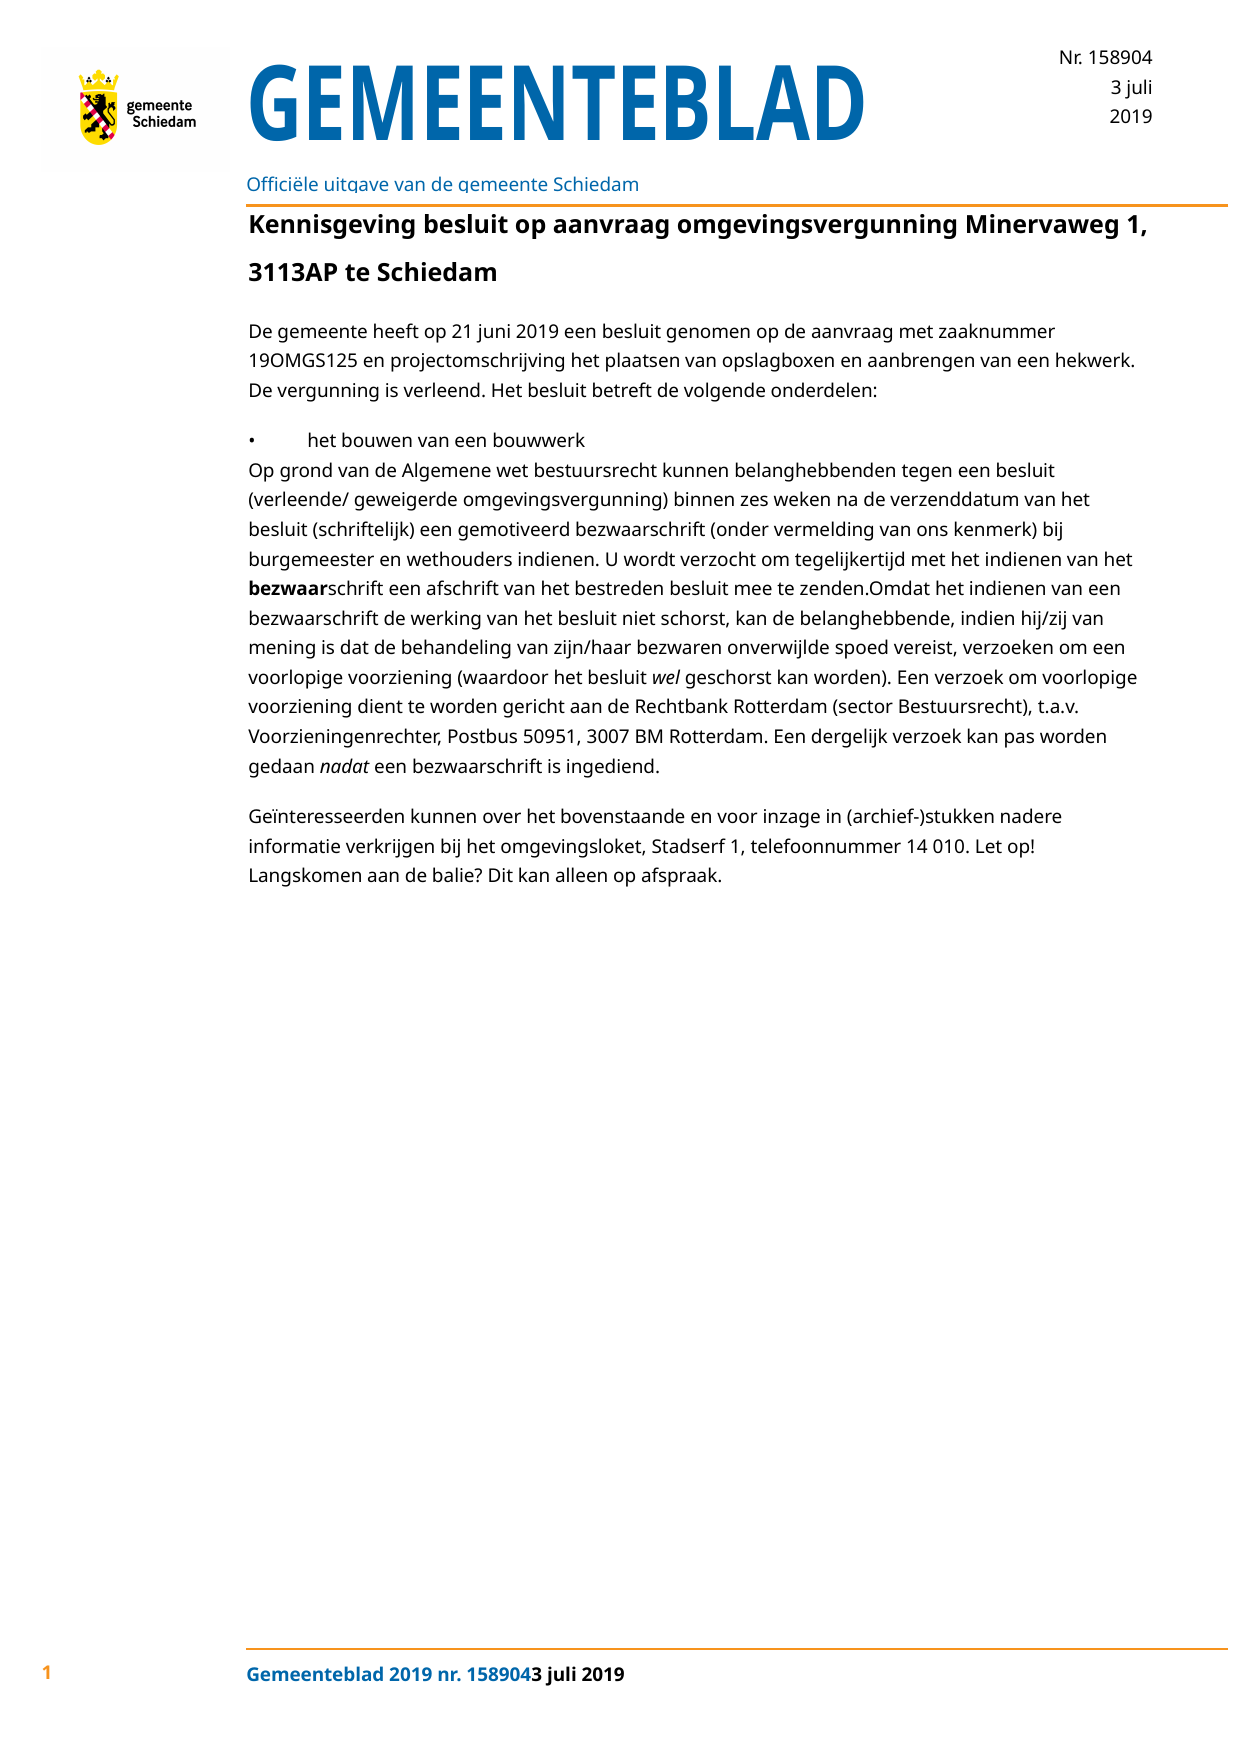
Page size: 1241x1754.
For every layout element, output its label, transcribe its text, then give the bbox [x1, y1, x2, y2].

list het bouwen van een bouwwerk [248, 427, 1152, 453]
text Geïnteresseerden kunnen over het bovenstaande en voor inzage in (archief-)stukken nadere informatie verkrijgen bij het omgevingsloket, Stadserf 1, telefoonnummer 14 010. Let op! Langskomen aan de balie? Dit kan alleen op afspraak. [248, 803, 1152, 888]
text Op grond van de Algemene wet bestuursrecht kunnen belanghebbenden tegen een besluit (verleende/ geweigerde omgevingsvergunning) binnen zes weken na de verzenddatum van het besluit (schriftelijk) een gemotiveerd bezwaarschrift (onder vermelding van ons kenmerk) bij burgemeester en wethouders indienen. U wordt verzocht om tegelijkertijd met het indienen van het bezwaarschrift een afschrift van het bestreden besluit mee te zenden.Omdat het indienen van een bezwaarschrift de werking van het besluit niet schorst, kan de belanghebbende, indien hij/zij van mening is dat de behandeling van zijn/haar bezwaren onverwijlde spoed vereist, verzoeken om een voorlopige voorziening (waardoor het besluit wel geschorst kan worden). Een verzoek om voorlopige voorziening dient te worden gericht aan de Rechtbank Rotterdam (sector Bestuursrecht), t.a.v. Voorzieningenrechter, Postbus 50951, 3007 BM Rotterdam. Een dergelijk verzoek kan pas worden gedaan nadat een bezwaarschrift is ingediend. [248, 457, 1152, 779]
text De gemeente heeft op 21 juni 2019 een besluit genomen op de aanvraag met zaaknummer 19OMGS125 en projectomschrijving het plaatsen van opslagboxen en aanbrengen van een hekwerk. De vergunning is verleend. Het besluit betreft de volgende onderdelen: [248, 318, 1152, 403]
text Kennisgeving besluit op aanvraag omgevingsvergunning Minervaweg 1, 3113AP te Schiedam [248, 207, 1152, 288]
picture [41, 47, 231, 172]
